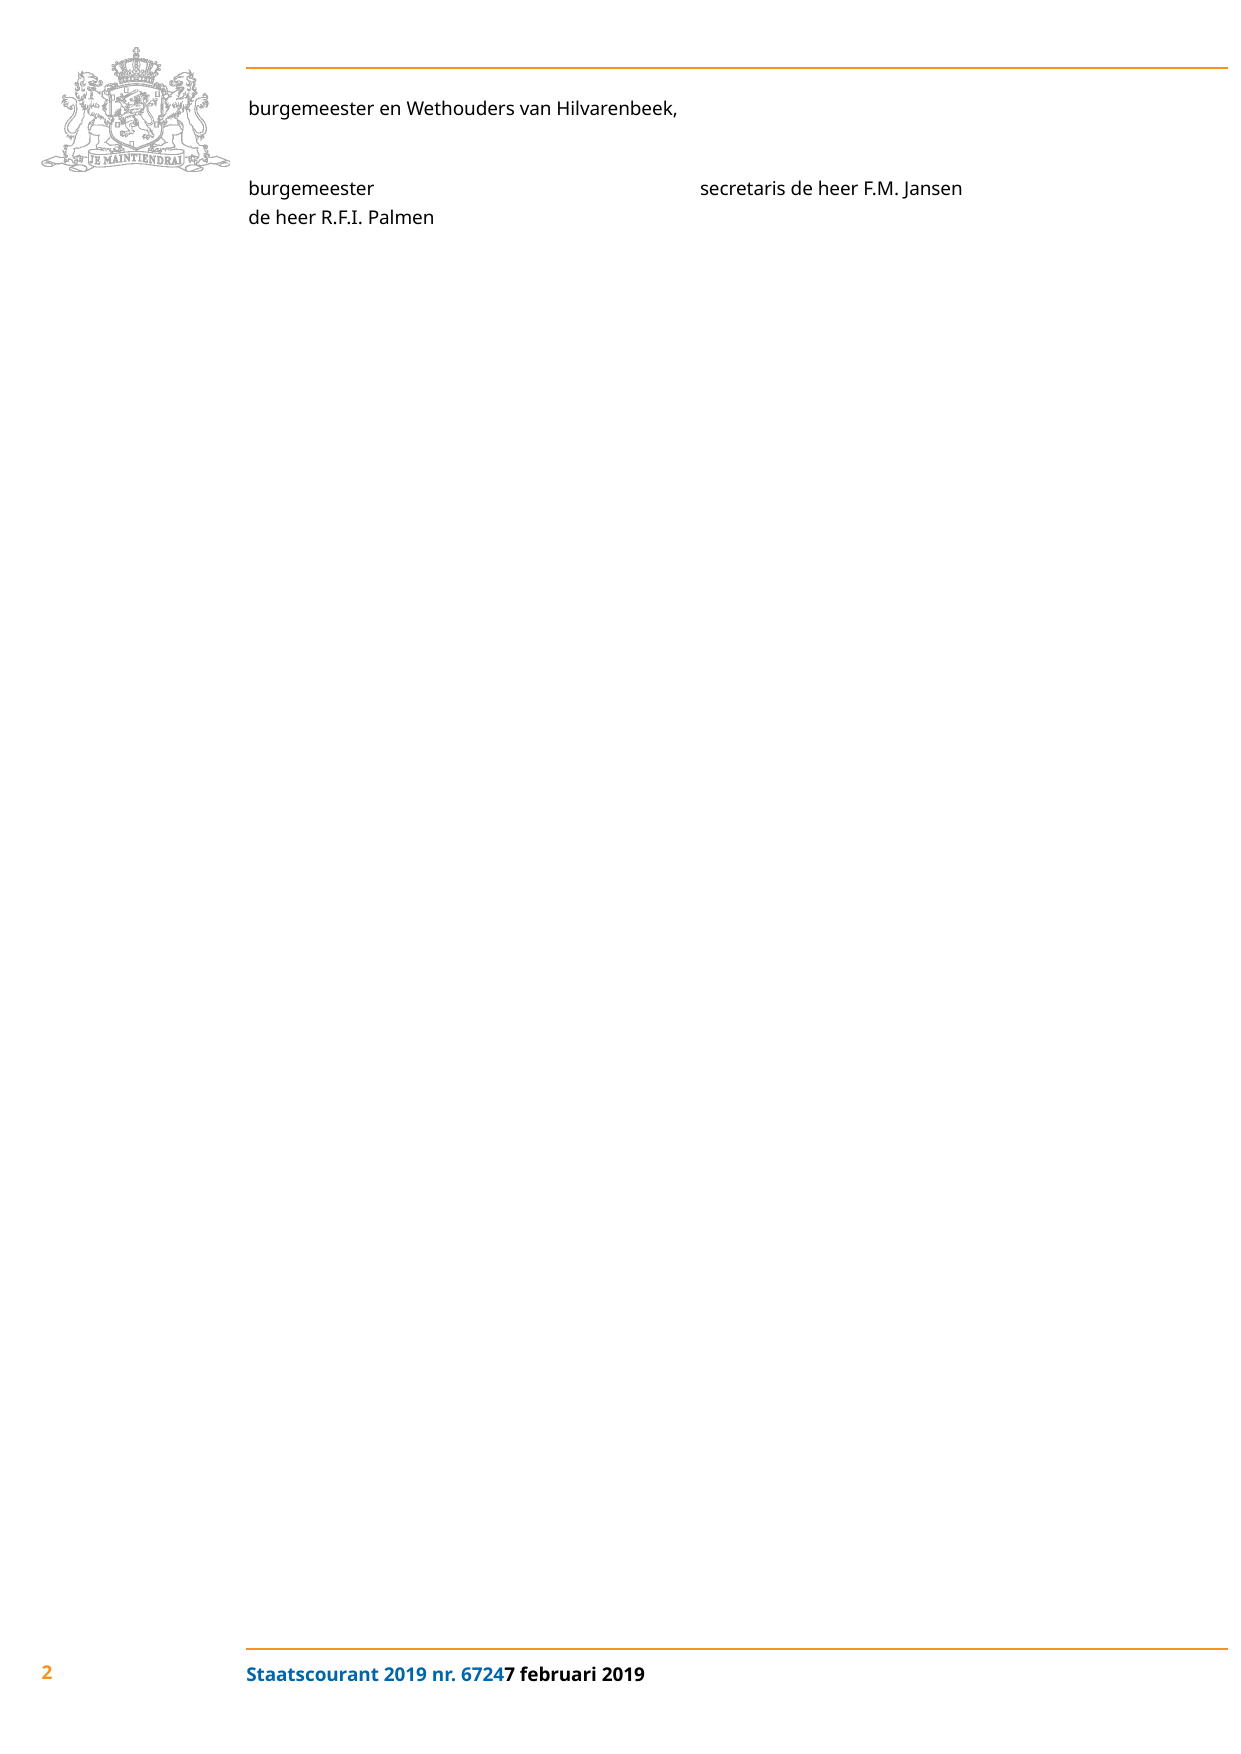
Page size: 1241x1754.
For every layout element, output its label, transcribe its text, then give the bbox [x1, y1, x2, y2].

picture [41, 47, 231, 172]
text burgemeester en Wethouders van Hilvarenbeek, [248, 95, 1152, 121]
table_header burgemeester de heer R.F.I. Palmen [248, 175, 700, 260]
table_header secretaris de heer F.M. Jansen [700, 175, 1152, 260]
